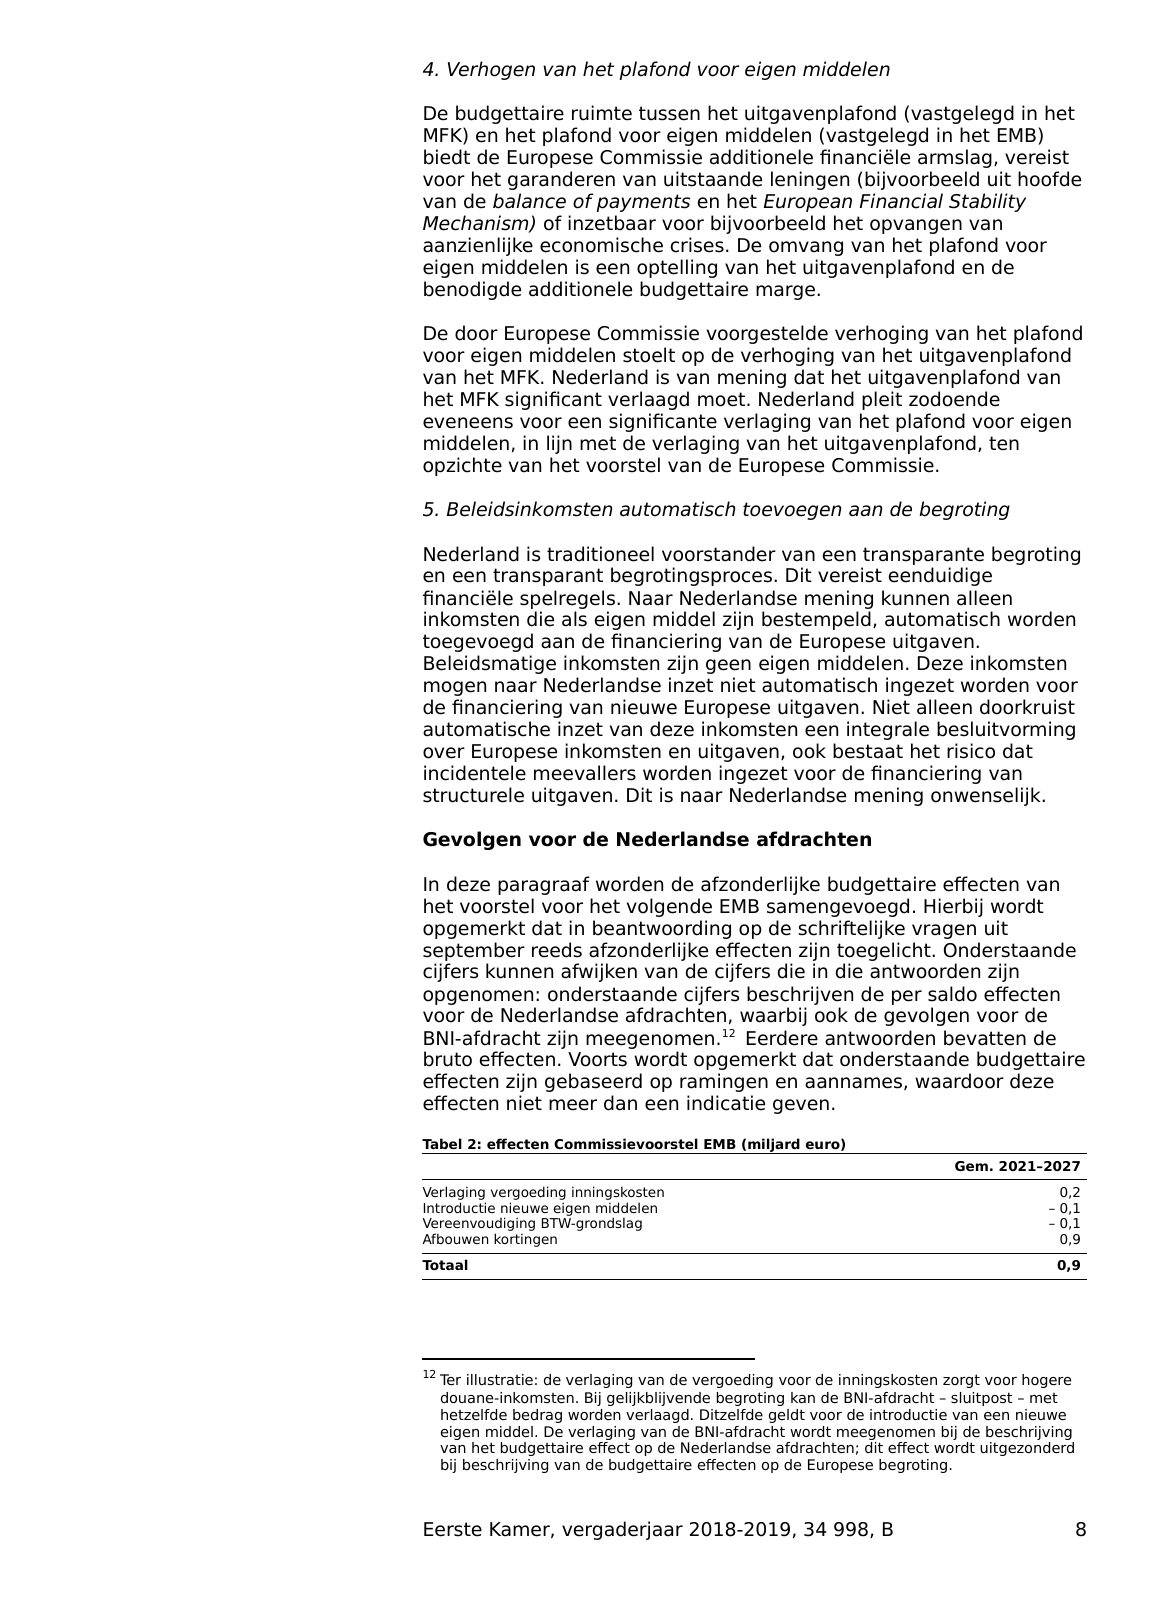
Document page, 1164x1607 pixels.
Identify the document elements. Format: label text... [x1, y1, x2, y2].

table_cell Gem. 2021–2027 [924, 1154, 1087, 1179]
table_cell Totaal [422, 1254, 924, 1278]
subtitle 5. Beleidsinkomsten automatisch toevoegen aan de begroting [422, 499, 1087, 521]
text Ter illustratie: de verlaging van de vergoeding voor de inningskosten zorgt voor hogere douane-inkomsten. Bij gelijkblijvende begroting kan de BNI-afdracht – sluitpost – met hetzelfde bedrag worden verlaagd. Ditzelfde geldt voor de introductie van een nieuwe eigen middel. De verlaging van de BNI-afdracht wordt meegenomen bij de beschrijving van het budgettaire effect op de Nederlandse afdrachten; dit effect wordt uitgezonderd bij beschrijving van de budgettaire effecten op de Europese begroting. [422, 1368, 1087, 1474]
table_cell 0,9 [924, 1254, 1087, 1278]
subtitle 4. Verhogen van het plafond voor eigen middelen [422, 59, 1087, 81]
table_cell Vereenvoudiging BTW-grondslag [422, 1216, 924, 1232]
table_cell Afbouwen kortingen [422, 1232, 924, 1252]
table_cell 0,2 [924, 1180, 1087, 1201]
table_header Tabel 2: effecten Commissievoorstel EMB (miljard euro) [422, 1137, 1087, 1153]
subtitle Gevolgen voor de Nederlandse afdrachten [422, 829, 1087, 851]
table_cell 0,9 [924, 1232, 1087, 1252]
text Nederland is traditioneel voorstander van een transparante begroting en een transparant begrotingsproces. Dit vereist eenduidige financiële spelregels. Naar Nederlandse mening kunnen alleen inkomsten die als eigen middel zijn bestempeld, automatisch worden toegevoegd aan de financiering van de Europese uitgaven. Beleidsmatige inkomsten zijn geen eigen middelen. Deze inkomsten mogen naar Nederlandse inzet niet automatisch ingezet worden voor de financiering van nieuwe Europese uitgaven. Niet alleen doorkruist automatische inzet van deze inkomsten een integrale besluitvorming over Europese inkomsten en uitgaven, ook bestaat het risico dat incidentele meevallers worden ingezet voor de financiering van structurele uitgaven. Dit is naar Nederlandse mening onwenselijk. [422, 543, 1087, 807]
table_cell – 0,1 [924, 1201, 1087, 1216]
table_cell – 0,1 [924, 1216, 1087, 1232]
table_cell [422, 1154, 924, 1179]
text De door Europese Commissie voorgestelde verhoging van het plafond voor eigen middelen stoelt op de verhoging van het uitgavenplafond van het MFK. Nederland is van mening dat het uitgavenplafond van het MFK significant verlaagd moet. Nederland pleit zodoende eveneens voor een significante verlaging van het plafond voor eigen middelen, in lijn met de verlaging van het uitgavenplafond, ten opzichte van het voorstel van de Europese Commissie. [422, 323, 1087, 477]
text In deze paragraaf worden de afzonderlijke budgettaire effecten van het voorstel voor het volgende EMB samengevoegd. Hierbij wordt opgemerkt dat in beantwoording op de schriftelijke vragen uit september reeds afzonderlijke effecten zijn toegelicht. Onderstaande cijfers kunnen afwijken van de cijfers die in die antwoorden zijn opgenomen: onderstaande cijfers beschrijven de per saldo effecten voor de Nederlandse afdrachten, waarbij ook de gevolgen voor de BNI-afdracht zijn meegenomen. Eerdere antwoorden bevatten de bruto effecten. Voorts wordt opgemerkt dat onderstaande budgettaire effecten zijn gebaseerd op ramingen en aannames, waardoor deze effecten niet meer dan een indicatie geven. [422, 873, 1087, 1115]
text De budgettaire ruimte tussen het uitgavenplafond (vastgelegd in het MFK) en het plafond voor eigen middelen (vastgelegd in het EMB) biedt de Europese Commissie additionele financiële armslag, vereist voor het garanderen van uitstaande leningen (bijvoorbeeld uit hoofde van de balance of payments en het European Financial Stability Mechanism) of inzetbaar voor bijvoorbeeld het opvangen van aanzienlijke economische crises. De omvang van het plafond voor eigen middelen is een optelling van het uitgavenplafond en de benodigde additionele budgettaire marge. [422, 103, 1087, 301]
table_cell Introductie nieuwe eigen middelen [422, 1201, 924, 1216]
table_cell Verlaging vergoeding inningskosten [422, 1180, 924, 1201]
